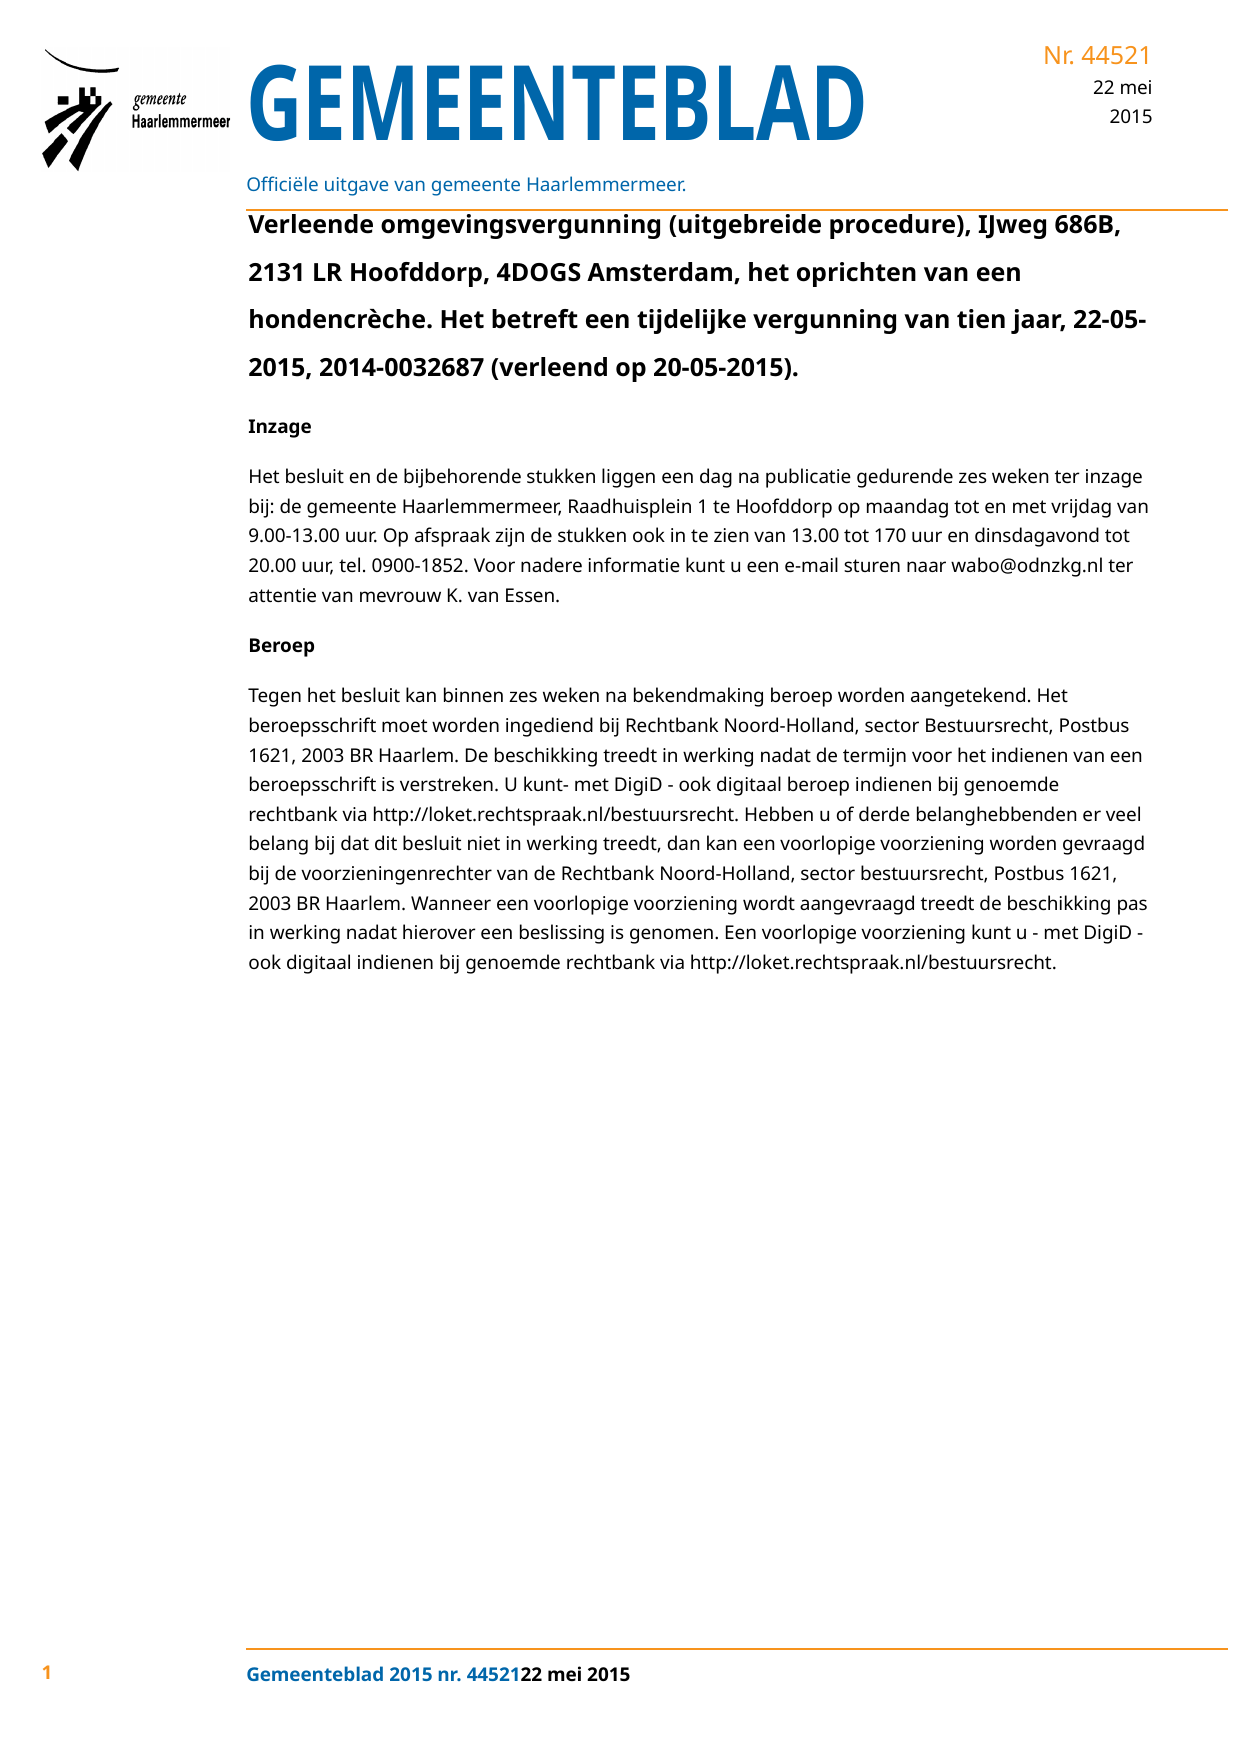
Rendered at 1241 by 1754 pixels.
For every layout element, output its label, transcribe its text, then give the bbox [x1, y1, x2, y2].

text Beroep [248, 632, 1152, 658]
text Verleende omgevingsvergunning (uitgebreide procedure), IJweg 686B, 2131 LR Hoofddorp, 4DOGS Amsterdam, het oprichten van een hondencrèche. Het betreft een tijdelijke vergunning van tien jaar, 22-05-2015, 2014-0032687 (verleend op 20-05-2015). [248, 211, 1152, 384]
picture [41, 47, 231, 172]
text Inzage [248, 413, 1152, 439]
text Het besluit en de bijbehorende stukken liggen een dag na publicatie gedurende zes weken ter inzage bij: de gemeente Haarlemmermeer, Raadhuisplein 1 te Hoofddorp op maandag tot en met vrijdag van 9.00-13.00 uur. Op afspraak zijn de stukken ook in te zien van 13.00 tot 170 uur en dinsdagavond tot 20.00 uur, tel. 0900-1852. Voor nadere informatie kunt u een e-mail sturen naar wabo@odnzkg.nl ter attentie van mevrouw K. van Essen. [248, 463, 1152, 608]
text Tegen het besluit kan binnen zes weken na bekendmaking beroep worden aangetekend. Het beroepsschrift moet worden ingediend bij Rechtbank Noord-Holland, sector Bestuursrecht, Postbus 1621, 2003 BR Haarlem. De beschikking treedt in werking nadat de termijn voor het indienen van een beroepsschrift is verstreken. U kunt- met DigiD - ook digitaal beroep indienen bij genoemde rechtbank via http://loket.rechtspraak.nl/bestuursrecht. Hebben u of derde belanghebbenden er veel belang bij dat dit besluit niet in werking treedt, dan kan een voorlopige voorziening worden gevraagd bij de voorzieningenrechter van de Rechtbank Noord-Holland, sector bestuursrecht, Postbus 1621, 2003 BR Haarlem. Wanneer een voorlopige voorziening wordt aangevraagd treedt de beschikking pas in werking nadat hierover een beslissing is genomen. Een voorlopige voorziening kunt u - met DigiD - ook digitaal indienen bij genoemde rechtbank via http://loket.rechtspraak.nl/bestuursrecht. [248, 683, 1152, 975]
